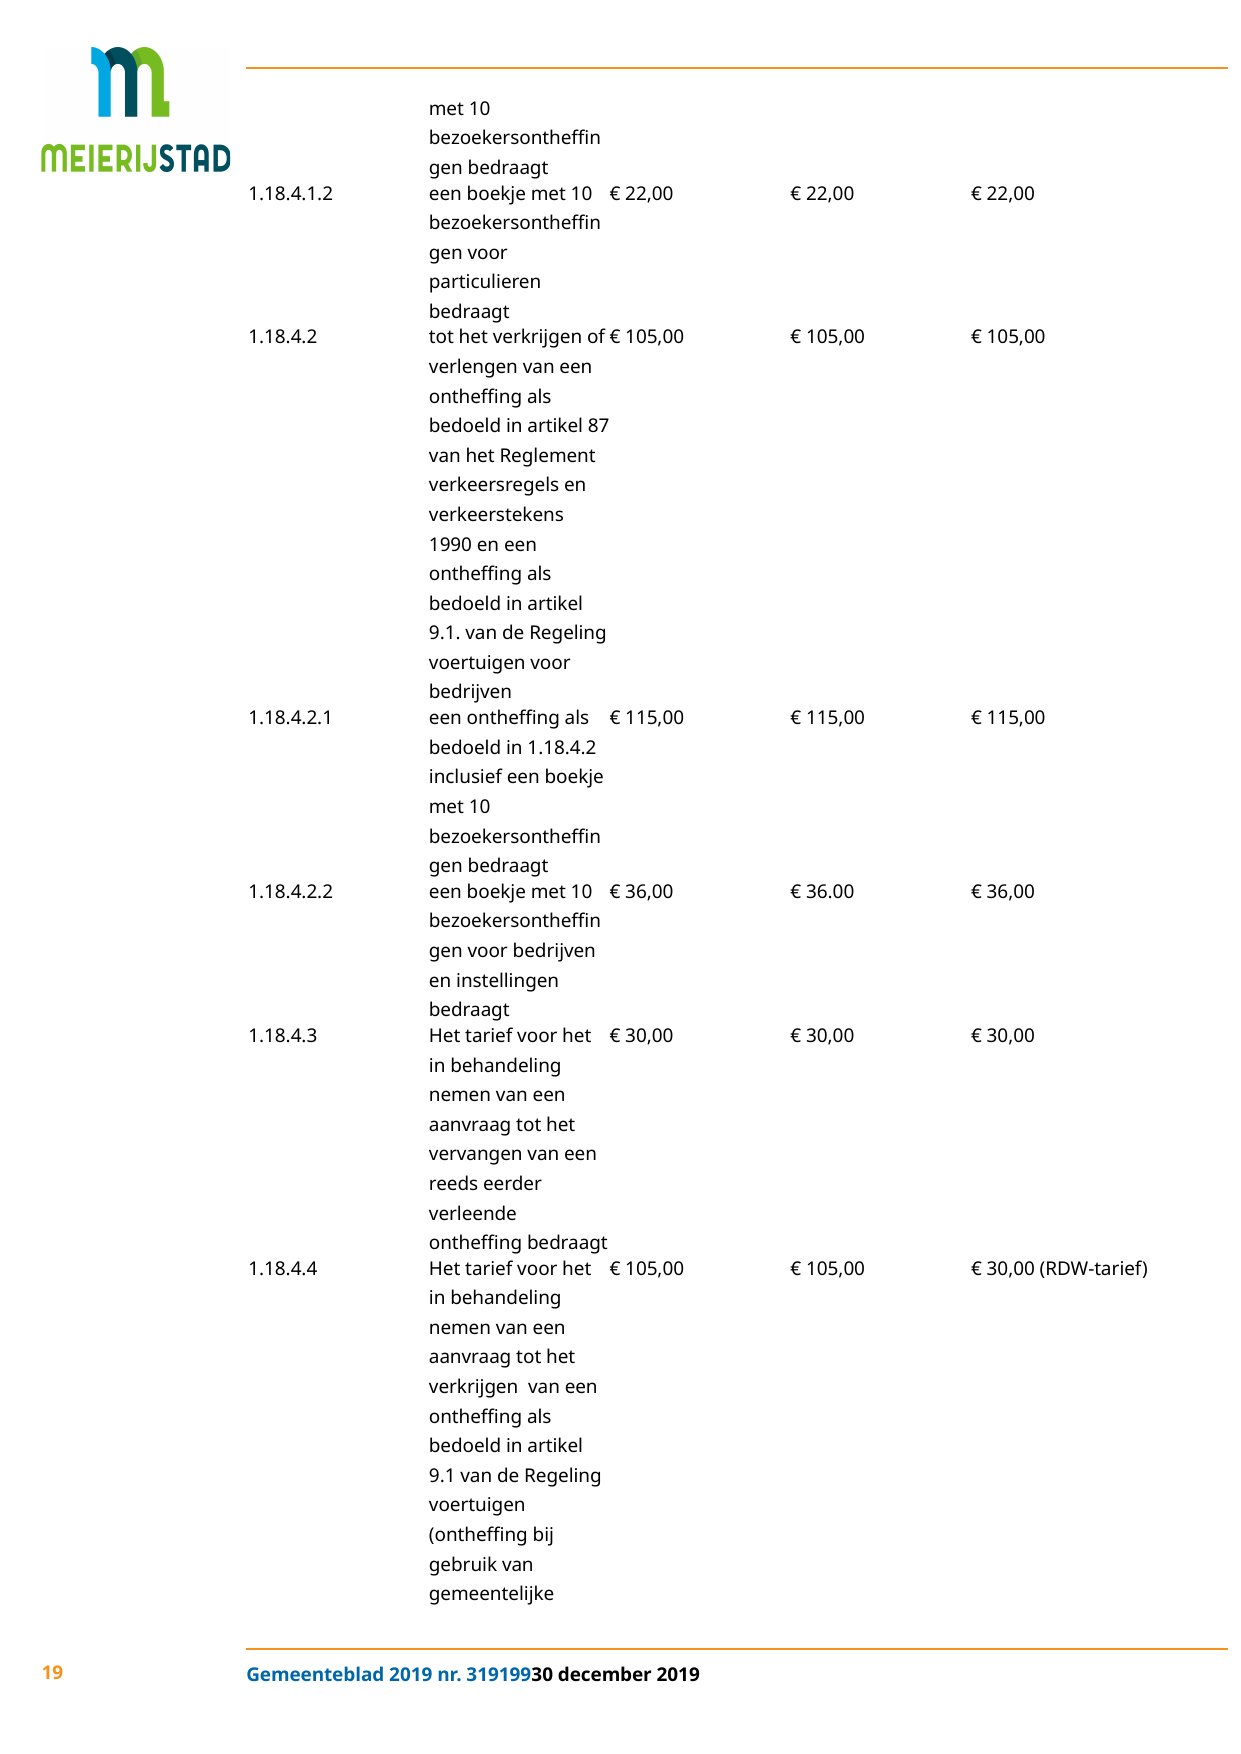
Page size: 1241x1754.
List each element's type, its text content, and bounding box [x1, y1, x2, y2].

table_cell 1.18.4.2.1 [248, 705, 429, 878]
table_cell € 36,00 [971, 878, 1152, 1022]
table_cell € 30,00 (RDW-tarief) [971, 1255, 1152, 1606]
table_cell 1.18.4.4 [248, 1255, 429, 1606]
table_cell € 36.00 [790, 878, 971, 1022]
table_cell Het tarief voor het in behandeling nemen van een aanvraag tot het vervangen van een reeds eerder verleende ontheffing bedraagt [429, 1022, 609, 1255]
table_cell een boekje met 10 bezoekersontheffingen voor bedrijven en instellingen bedraagt [429, 878, 609, 1022]
table_cell € 105,00 [790, 324, 971, 704]
table_cell € 30,00 [790, 1022, 971, 1255]
table_cell een ontheffing als bedoeld in 1.18.4.2 inclusief een boekje met 10 bezoekersontheffingen bedraagt [429, 705, 609, 878]
table_cell 1.18.4.3 [248, 1022, 429, 1255]
table_cell Het tarief voor het in behandeling nemen van een aanvraag tot het verkrijgen van een ontheffing als bedoeld in artikel 9.1 van de Regeling voertuigen (ontheffing bij gebruik van gemeentelijke [429, 1255, 609, 1606]
table_cell € 105,00 [971, 324, 1152, 704]
table_cell [971, 95, 1152, 180]
table_cell € 22,00 [790, 180, 971, 324]
picture [41, 47, 231, 172]
table_cell tot het verkrijgen of verlengen van een ontheffing als bedoeld in artikel 87 van het Reglement verkeersregels en verkeerstekens 1990 en een ontheffing als bedoeld in artikel 9.1. van de Regeling voertuigen voor bedrijven [429, 324, 609, 704]
table_cell 1.18.4.2.2 [248, 878, 429, 1022]
table_cell 1.18.4.2 [248, 324, 429, 704]
table_cell [790, 95, 971, 180]
table_cell € 115,00 [790, 705, 971, 878]
table_cell [609, 95, 790, 180]
table_cell € 105,00 [609, 1255, 790, 1606]
table_cell € 105,00 [790, 1255, 971, 1606]
table_cell een boekje met 10 bezoekersontheffingen voor particulieren bedraagt [429, 180, 609, 324]
table_cell € 22,00 [971, 180, 1152, 324]
table_cell € 115,00 [971, 705, 1152, 878]
table_cell € 115,00 [609, 705, 790, 878]
table_cell € 30,00 [609, 1022, 790, 1255]
table_cell [248, 95, 429, 180]
table_cell € 30,00 [971, 1022, 1152, 1255]
table_cell € 105,00 [609, 324, 790, 704]
table_cell € 36,00 [609, 878, 790, 1022]
table_cell met 10 bezoekersontheffingen bedraagt [429, 95, 609, 180]
table_cell 1.18.4.1.2 [248, 180, 429, 324]
table_cell € 22,00 [609, 180, 790, 324]
